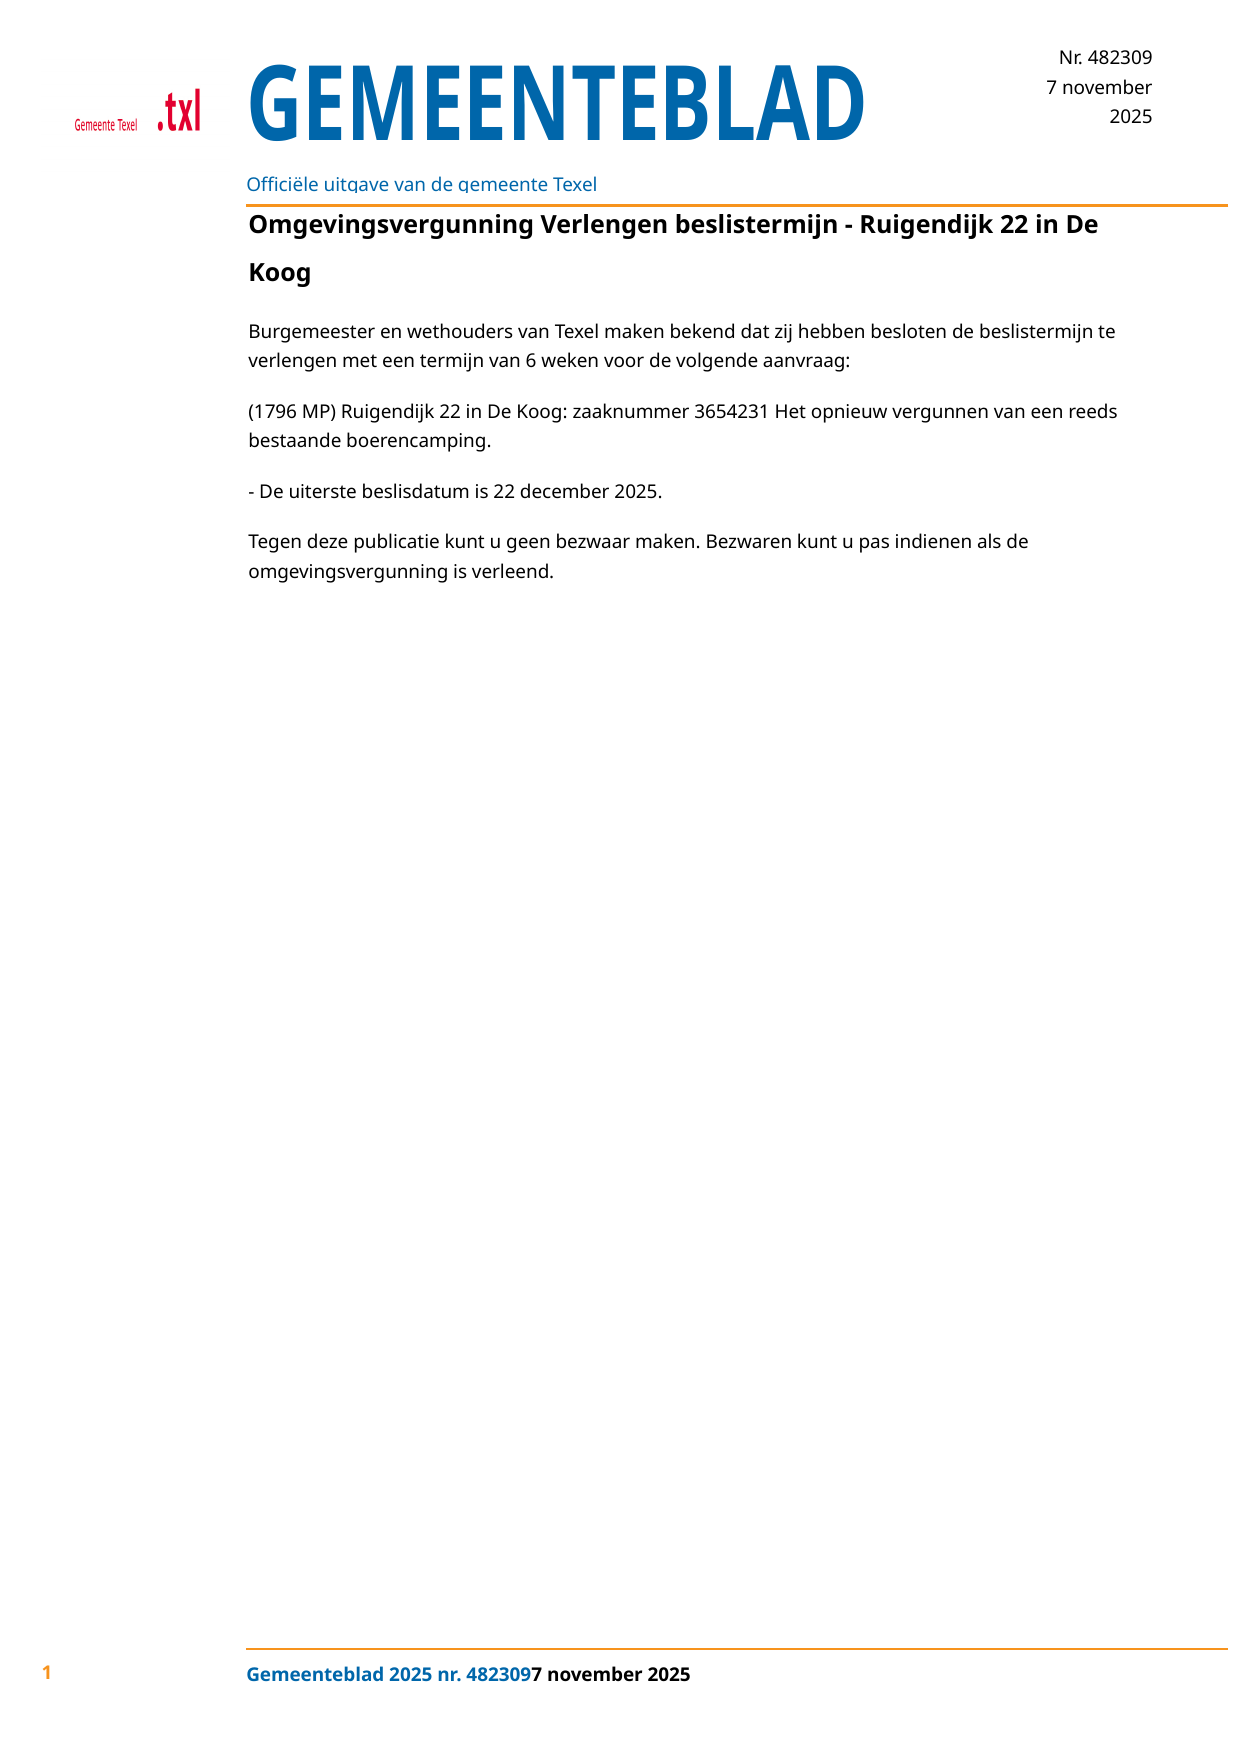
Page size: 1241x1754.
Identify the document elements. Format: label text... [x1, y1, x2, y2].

text Omgevingsvergunning Verlengen beslistermijn - Ruigendijk 22 in De Koog [248, 207, 1152, 288]
text - De uiterste beslisdatum is 22 december 2025. [248, 478, 1152, 504]
text Burgemeester en wethouders van Texel maken bekend dat zij hebben besloten de beslistermijn te verlengen met een termijn van 6 weken voor de volgende aanvraag: [248, 318, 1152, 373]
text (1796 MP) Ruigendijk 22 in De Koog: zaaknummer 3654231 Het opnieuw vergunnen van een reeds bestaande boerencamping. [248, 398, 1152, 453]
text Tegen deze publicatie kunt u geen bezwaar maken. Bezwaren kunt u pas indienen als de omgevingsvergunning is verleend. [248, 528, 1152, 584]
picture [41, 47, 231, 172]
